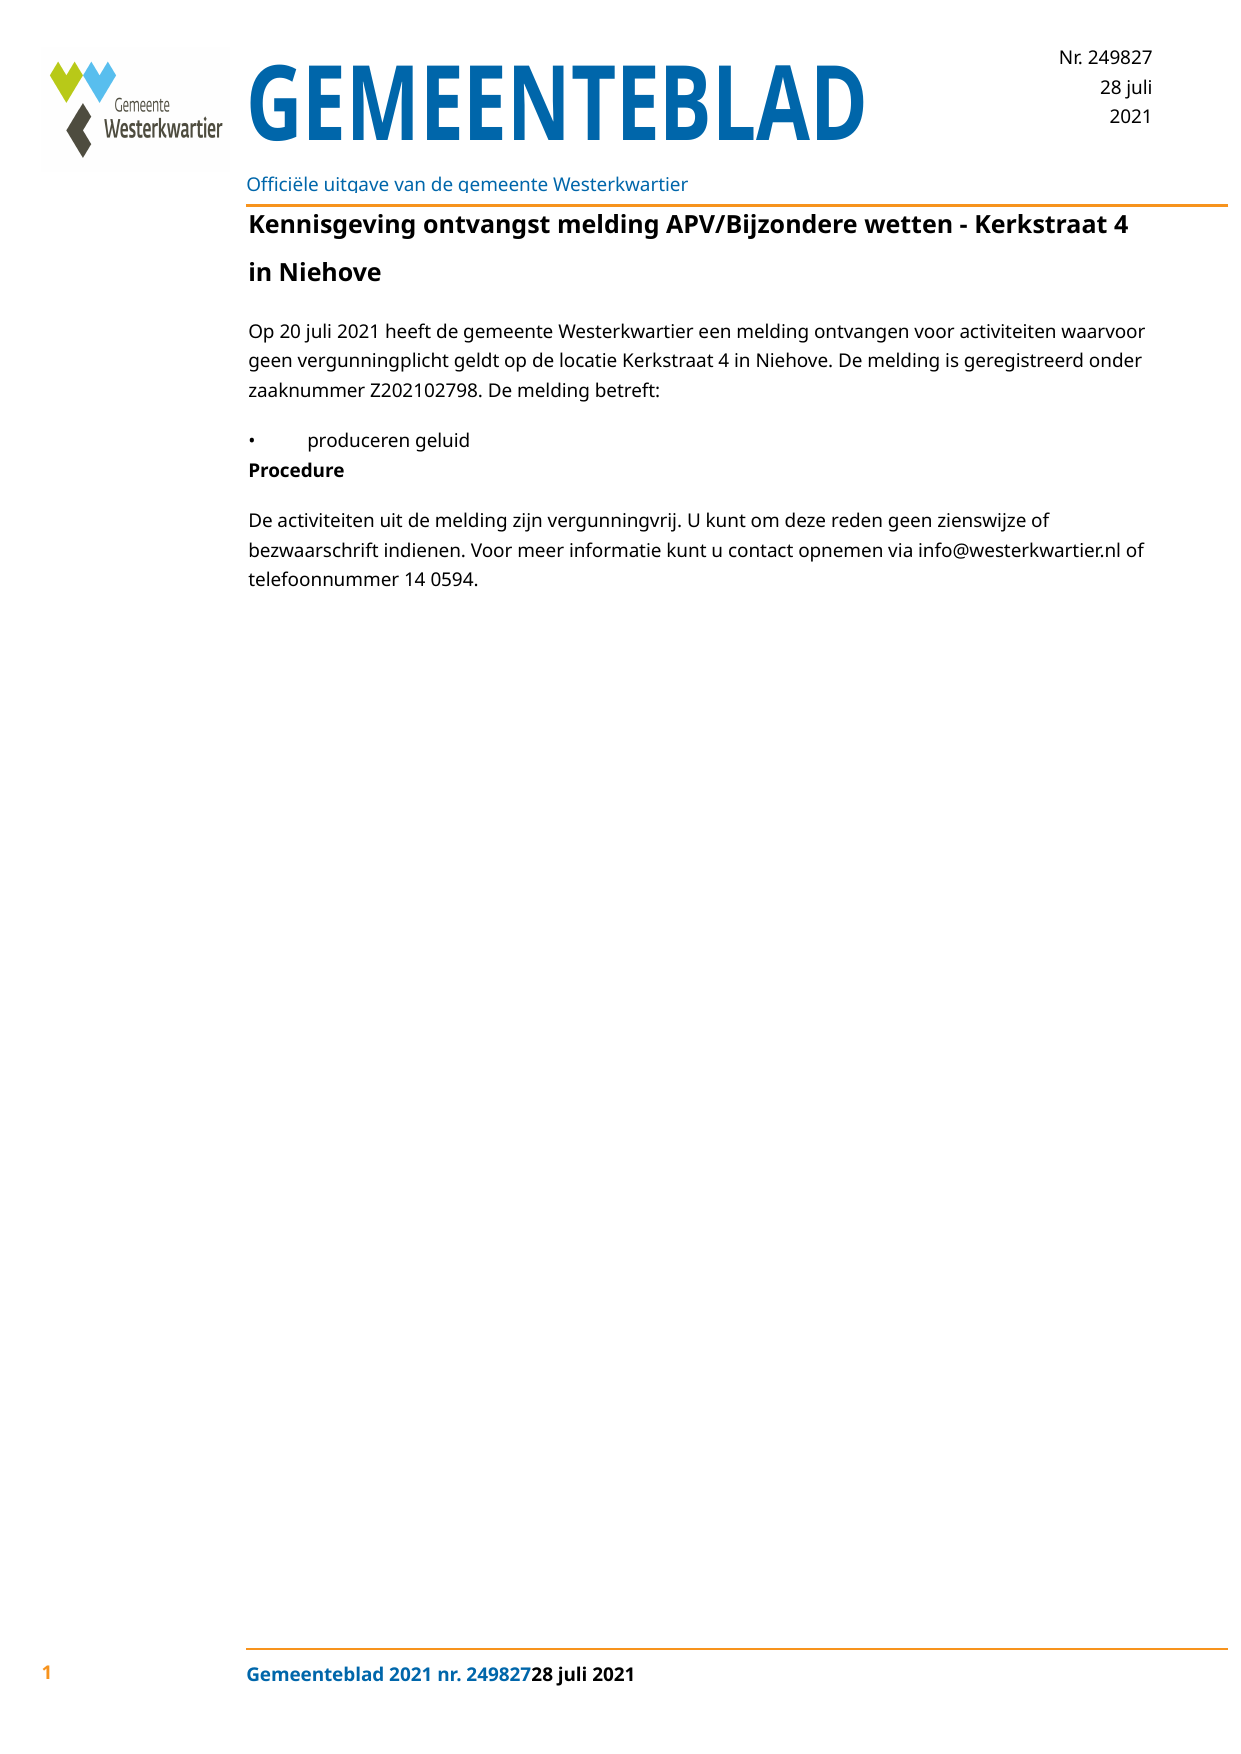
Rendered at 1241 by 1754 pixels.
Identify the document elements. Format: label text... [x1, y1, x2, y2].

list produceren geluid [248, 427, 1152, 453]
picture [41, 47, 231, 172]
text Op 20 juli 2021 heeft de gemeente Westerkwartier een melding ontvangen voor activiteiten waarvoor geen vergunningplicht geldt op de locatie Kerkstraat 4 in Niehove. De melding is geregistreerd onder zaaknummer Z202102798. De melding betreft: [248, 318, 1152, 403]
text Procedure [248, 457, 1152, 483]
text De activiteiten uit de melding zijn vergunningvrij. U kunt om deze reden geen zienswijze of bezwaarschrift indienen. Voor meer informatie kunt u contact opnemen via info@westerkwartier.nl of telefoonnummer 14 0594. [248, 507, 1152, 592]
text Kennisgeving ontvangst melding APV/Bijzondere wetten - Kerkstraat 4 in Niehove [248, 207, 1152, 288]
